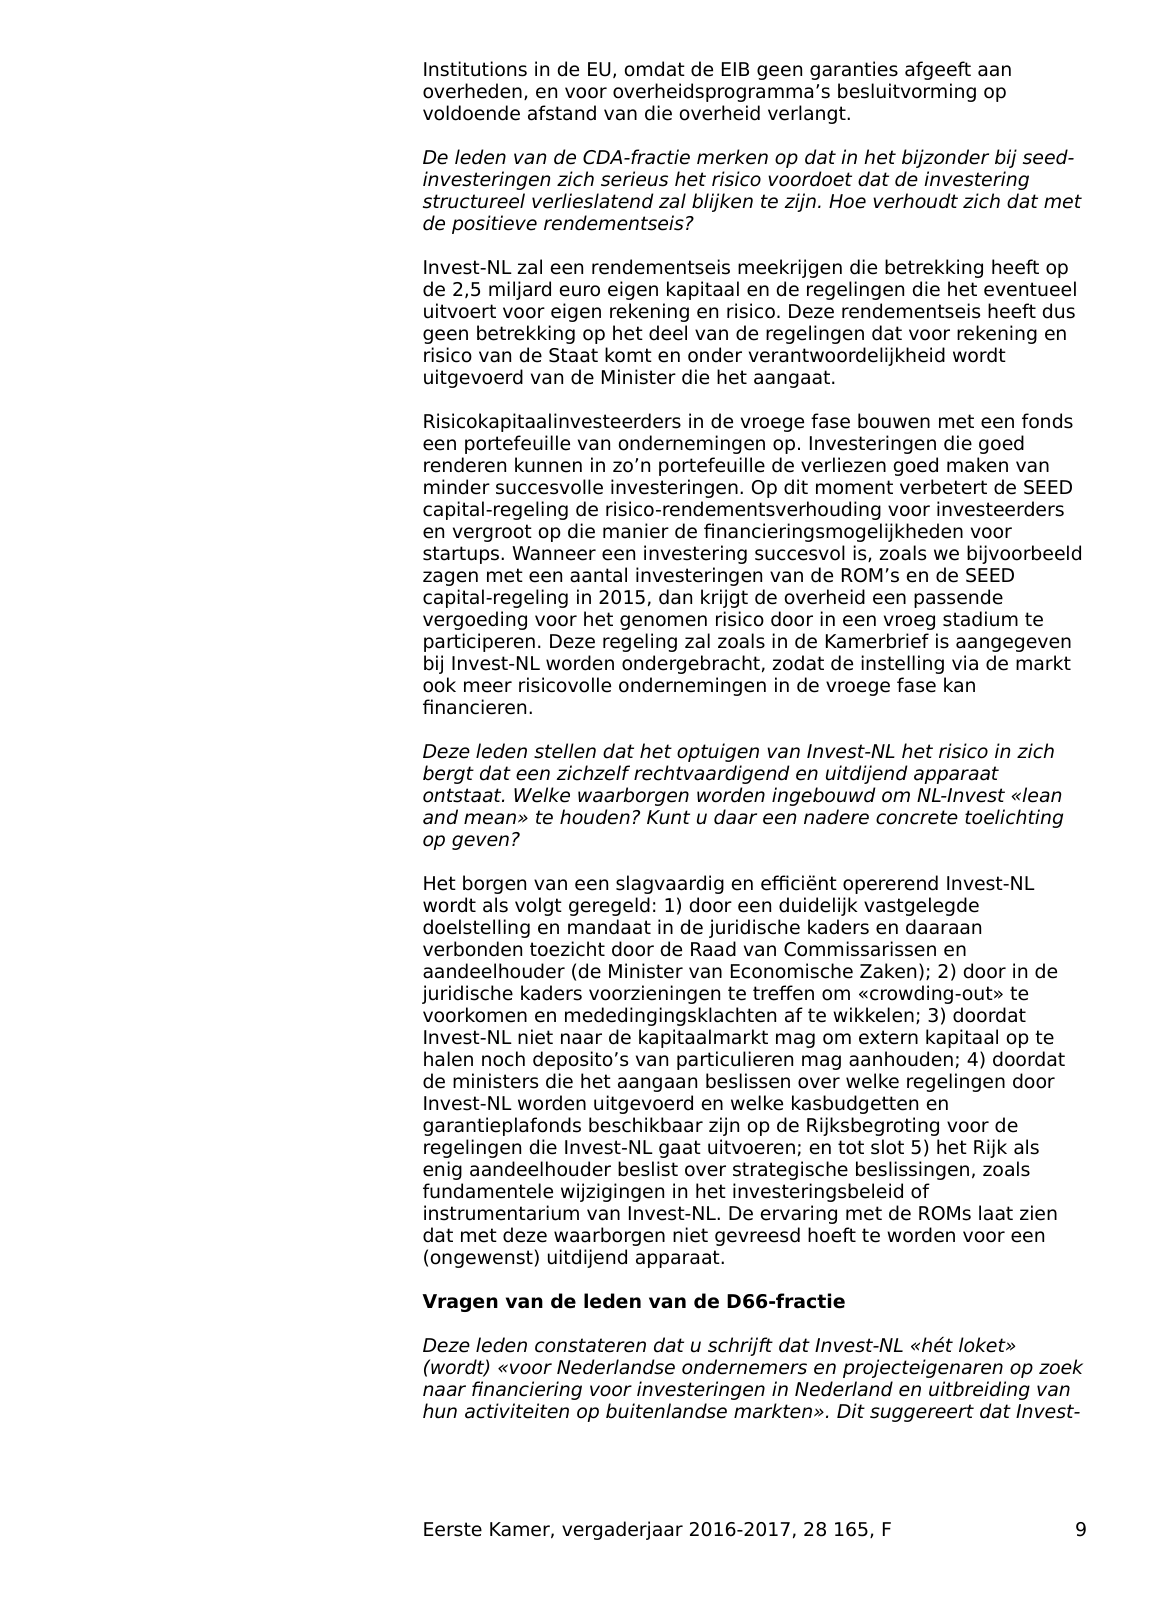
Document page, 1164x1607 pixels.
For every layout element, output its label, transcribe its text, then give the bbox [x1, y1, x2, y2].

text Het borgen van een slagvaardig en efficiënt opererend Invest-NL wordt als volgt geregeld: 1) door een duidelijk vastgelegde doelstelling en mandaat in de juridische kaders en daaraan verbonden toezicht door de Raad van Commissarissen en aandeelhouder (de Minister van Economische Zaken); 2) door in de juridische kaders voorzieningen te treffen om «crowding-out» te voorkomen en mededingingsklachten af te wikkelen; 3) doordat Invest-NL niet naar de kapitaalmarkt mag om extern kapitaal op te halen noch deposito’s van particulieren mag aanhouden; 4) doordat de ministers die het aangaan beslissen over welke regelingen door Invest-NL worden uitgevoerd en welke kasbudgetten en garantieplafonds beschikbaar zijn op de Rijksbegroting voor de regelingen die Invest-NL gaat uitvoeren; en tot slot 5) het Rijk als enig aandeelhouder beslist over strategische beslissingen, zoals fundamentele wijzigingen in het investeringsbeleid of instrumentarium van Invest-NL. De ervaring met de ROMs laat zien dat met deze waarborgen niet gevreesd hoeft te worden voor een (ongewenst) uitdijend apparaat. [422, 873, 1087, 1269]
text Risicokapitaalinvesteerders in de vroege fase bouwen met een fonds een portefeuille van ondernemingen op. Investeringen die goed renderen kunnen in zo’n portefeuille de verliezen goed maken van minder succesvolle investeringen. Op dit moment verbetert de SEED capital-regeling de risico-rendementsverhouding voor investeerders en vergroot op die manier de financieringsmogelijkheden voor startups. Wanneer een investering succesvol is, zoals we bijvoorbeeld zagen met een aantal investeringen van de ROM’s en de SEED capital-regeling in 2015, dan krijgt de overheid een passende vergoeding voor het genomen risico door in een vroeg stadium te participeren. Deze regeling zal zoals in de Kamerbrief is aangegeven bij Invest-NL worden ondergebracht, zodat de instelling via de markt ook meer risicovolle ondernemingen in de vroege fase kan financieren. [422, 411, 1087, 719]
text Institutions in de EU, omdat de EIB geen garanties afgeeft aan overheden, en voor overheidsprogramma’s besluitvorming op voldoende afstand van die overheid verlangt. [422, 59, 1087, 125]
subtitle Vragen van de leden van de D66-fractie [422, 1291, 1087, 1313]
text De leden van de CDA-fractie merken op dat in het bijzonder bij seed-investeringen zich serieus het risico voordoet dat de investering structureel verlieslatend zal blijken te zijn. Hoe verhoudt zich dat met de positieve rendementseis? [422, 147, 1087, 235]
text Deze leden constateren dat u schrijft dat Invest-NL «hét loket» (wordt) «voor Nederlandse ondernemers en projecteigenaren op zoek naar financiering voor investeringen in Nederland en uitbreiding van hun activiteiten op buitenlandse markten». Dit suggereert dat Invest- [422, 1335, 1087, 1423]
text Deze leden stellen dat het optuigen van Invest-NL het risico in zich bergt dat een zichzelf rechtvaardigend en uitdijend apparaat ontstaat. Welke waarborgen worden ingebouwd om NL-Invest «lean and mean» te houden? Kunt u daar een nadere concrete toelichting op geven? [422, 741, 1087, 851]
text Invest-NL zal een rendementseis meekrijgen die betrekking heeft op de 2,5 miljard euro eigen kapitaal en de regelingen die het eventueel uitvoert voor eigen rekening en risico. Deze rendementseis heeft dus geen betrekking op het deel van de regelingen dat voor rekening en risico van de Staat komt en onder verantwoordelijkheid wordt uitgevoerd van de Minister die het aangaat. [422, 257, 1087, 389]
